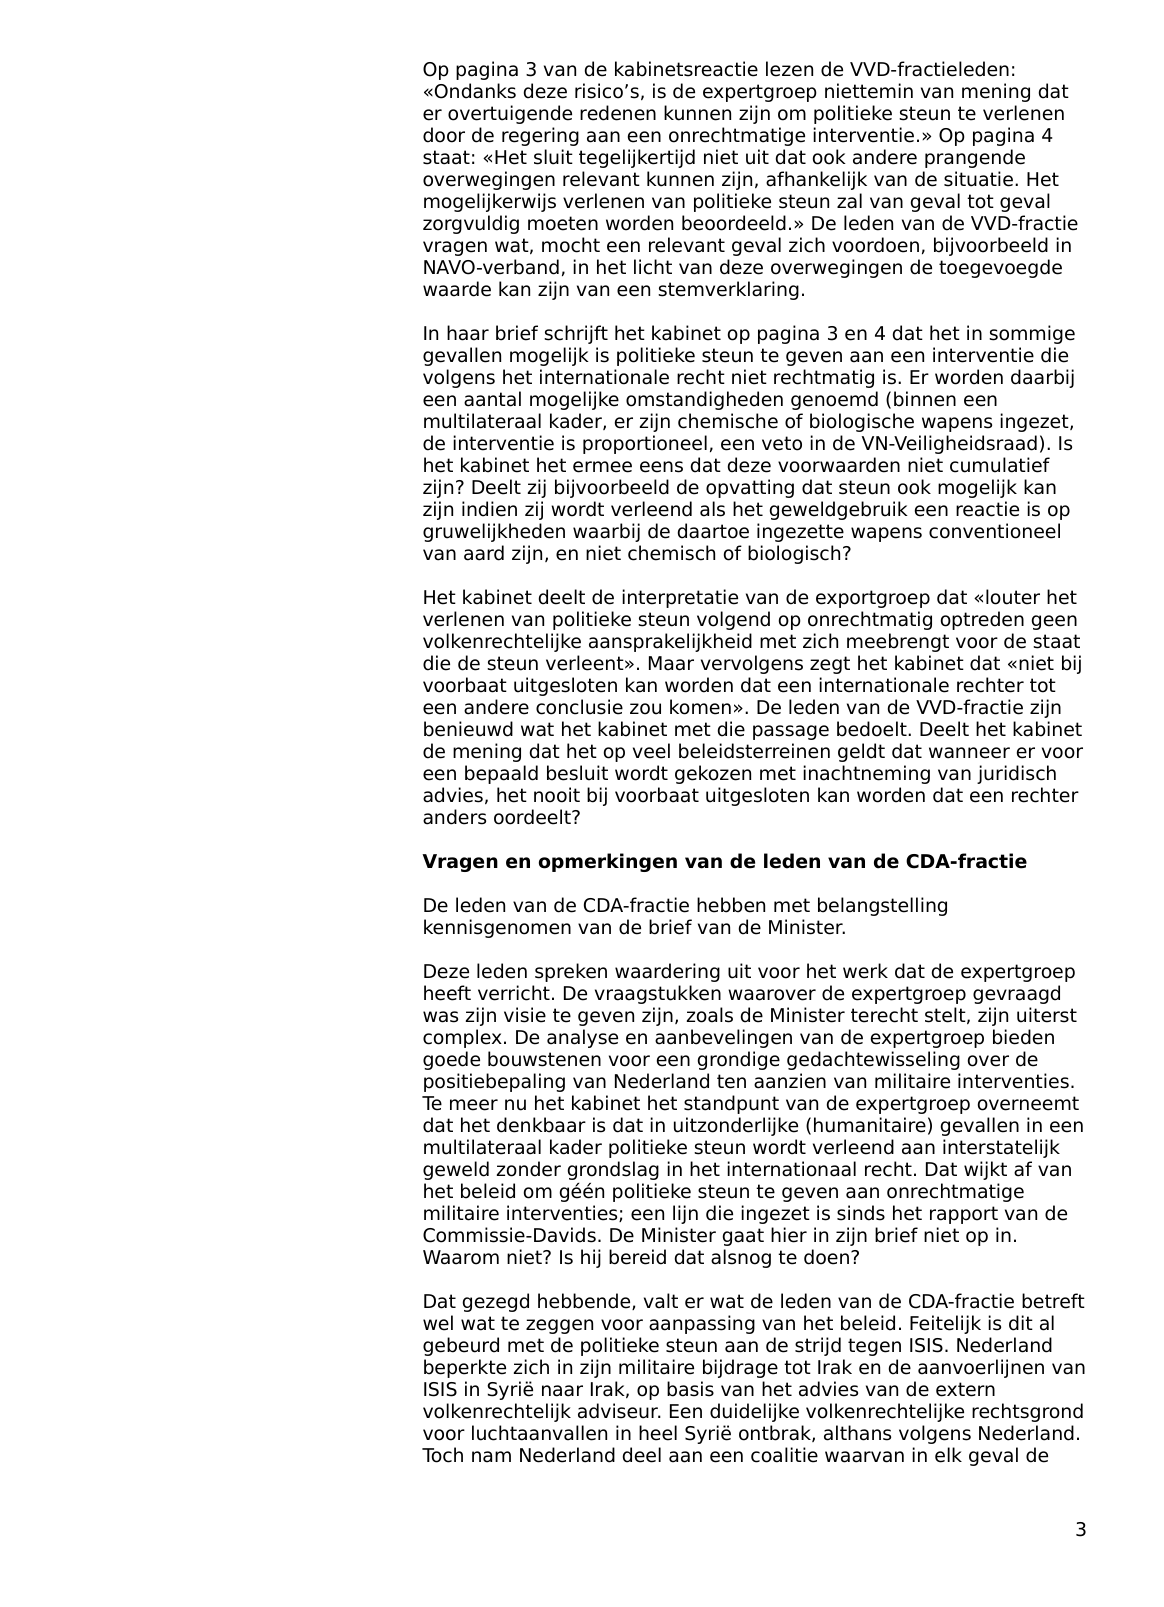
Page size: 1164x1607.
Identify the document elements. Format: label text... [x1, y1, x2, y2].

text Deze leden spreken waardering uit voor het werk dat de expertgroep heeft verricht. De vraagstukken waarover de expertgroep gevraagd was zijn visie te geven zijn, zoals de Minister terecht stelt, zijn uiterst complex. De analyse en aanbevelingen van de expertgroep bieden goede bouwstenen voor een grondige gedachtewisseling over de positiebepaling van Nederland ten aanzien van militaire interventies. Te meer nu het kabinet het standpunt van de expertgroep overneemt dat het denkbaar is dat in uitzonderlijke (humanitaire) gevallen in een multilateraal kader politieke steun wordt verleend aan interstatelijk geweld zonder grondslag in het internationaal recht. Dat wijkt af van het beleid om géén politieke steun te geven aan onrechtmatige militaire interventies; een lijn die ingezet is sinds het rapport van de Commissie-Davids. De Minister gaat hier in zijn brief niet op in. Waarom niet? Is hij bereid dat alsnog te doen? [422, 961, 1087, 1269]
text In haar brief schrijft het kabinet op pagina 3 en 4 dat het in sommige gevallen mogelijk is politieke steun te geven aan een interventie die volgens het internationale recht niet rechtmatig is. Er worden daarbij een aantal mogelijke omstandigheden genoemd (binnen een multilateraal kader, er zijn chemische of biologische wapens ingezet, de interventie is proportioneel, een veto in de VN-Veiligheidsraad). Is het kabinet het ermee eens dat deze voorwaarden niet cumulatief zijn? Deelt zij bijvoorbeeld de opvatting dat steun ook mogelijk kan zijn indien zij wordt verleend als het geweldgebruik een reactie is op gruwelijkheden waarbij de daartoe ingezette wapens conventioneel van aard zijn, en niet chemisch of biologisch? [422, 323, 1087, 565]
text Het kabinet deelt de interpretatie van de exportgroep dat «louter het verlenen van politieke steun volgend op onrechtmatig optreden geen volkenrechtelijke aansprakelijkheid met zich meebrengt voor de staat die de steun verleent». Maar vervolgens zegt het kabinet dat «niet bij voorbaat uitgesloten kan worden dat een internationale rechter tot een andere conclusie zou komen». De leden van de VVD-fractie zijn benieuwd wat het kabinet met die passage bedoelt. Deelt het kabinet de mening dat het op veel beleidsterreinen geldt dat wanneer er voor een bepaald besluit wordt gekozen met inachtneming van juridisch advies, het nooit bij voorbaat uitgesloten kan worden dat een rechter anders oordeelt? [422, 587, 1087, 829]
text Op pagina 3 van de kabinetsreactie lezen de VVD-fractieleden: «Ondanks deze risico’s, is de expertgroep niettemin van mening dat er overtuigende redenen kunnen zijn om politieke steun te verlenen door de regering aan een onrechtmatige interventie.» Op pagina 4 staat: «Het sluit tegelijkertijd niet uit dat ook andere prangende overwegingen relevant kunnen zijn, afhankelijk van de situatie. Het mogelijkerwijs verlenen van politieke steun zal van geval tot geval zorgvuldig moeten worden beoordeeld.» De leden van de VVD-fractie vragen wat, mocht een relevant geval zich voordoen, bijvoorbeeld in NAVO-verband, in het licht van deze overwegingen de toegevoegde waarde kan zijn van een stemverklaring. [422, 59, 1087, 301]
subtitle Vragen en opmerkingen van de leden van de CDA-fractie [422, 851, 1087, 873]
text Dat gezegd hebbende, valt er wat de leden van de CDA-fractie betreft wel wat te zeggen voor aanpassing van het beleid. Feitelijk is dit al gebeurd met de politieke steun aan de strijd tegen ISIS. Nederland beperkte zich in zijn militaire bijdrage tot Irak en de aanvoerlijnen van ISIS in Syrië naar Irak, op basis van het advies van de extern volkenrechtelijk adviseur. Een duidelijke volkenrechtelijke rechtsgrond voor luchtaanvallen in heel Syrië ontbrak, althans volgens Nederland. Toch nam Nederland deel aan een coalitie waarvan in elk geval de [422, 1291, 1087, 1467]
text De leden van de CDA-fractie hebben met belangstelling kennisgenomen van de brief van de Minister. [422, 895, 1087, 939]
